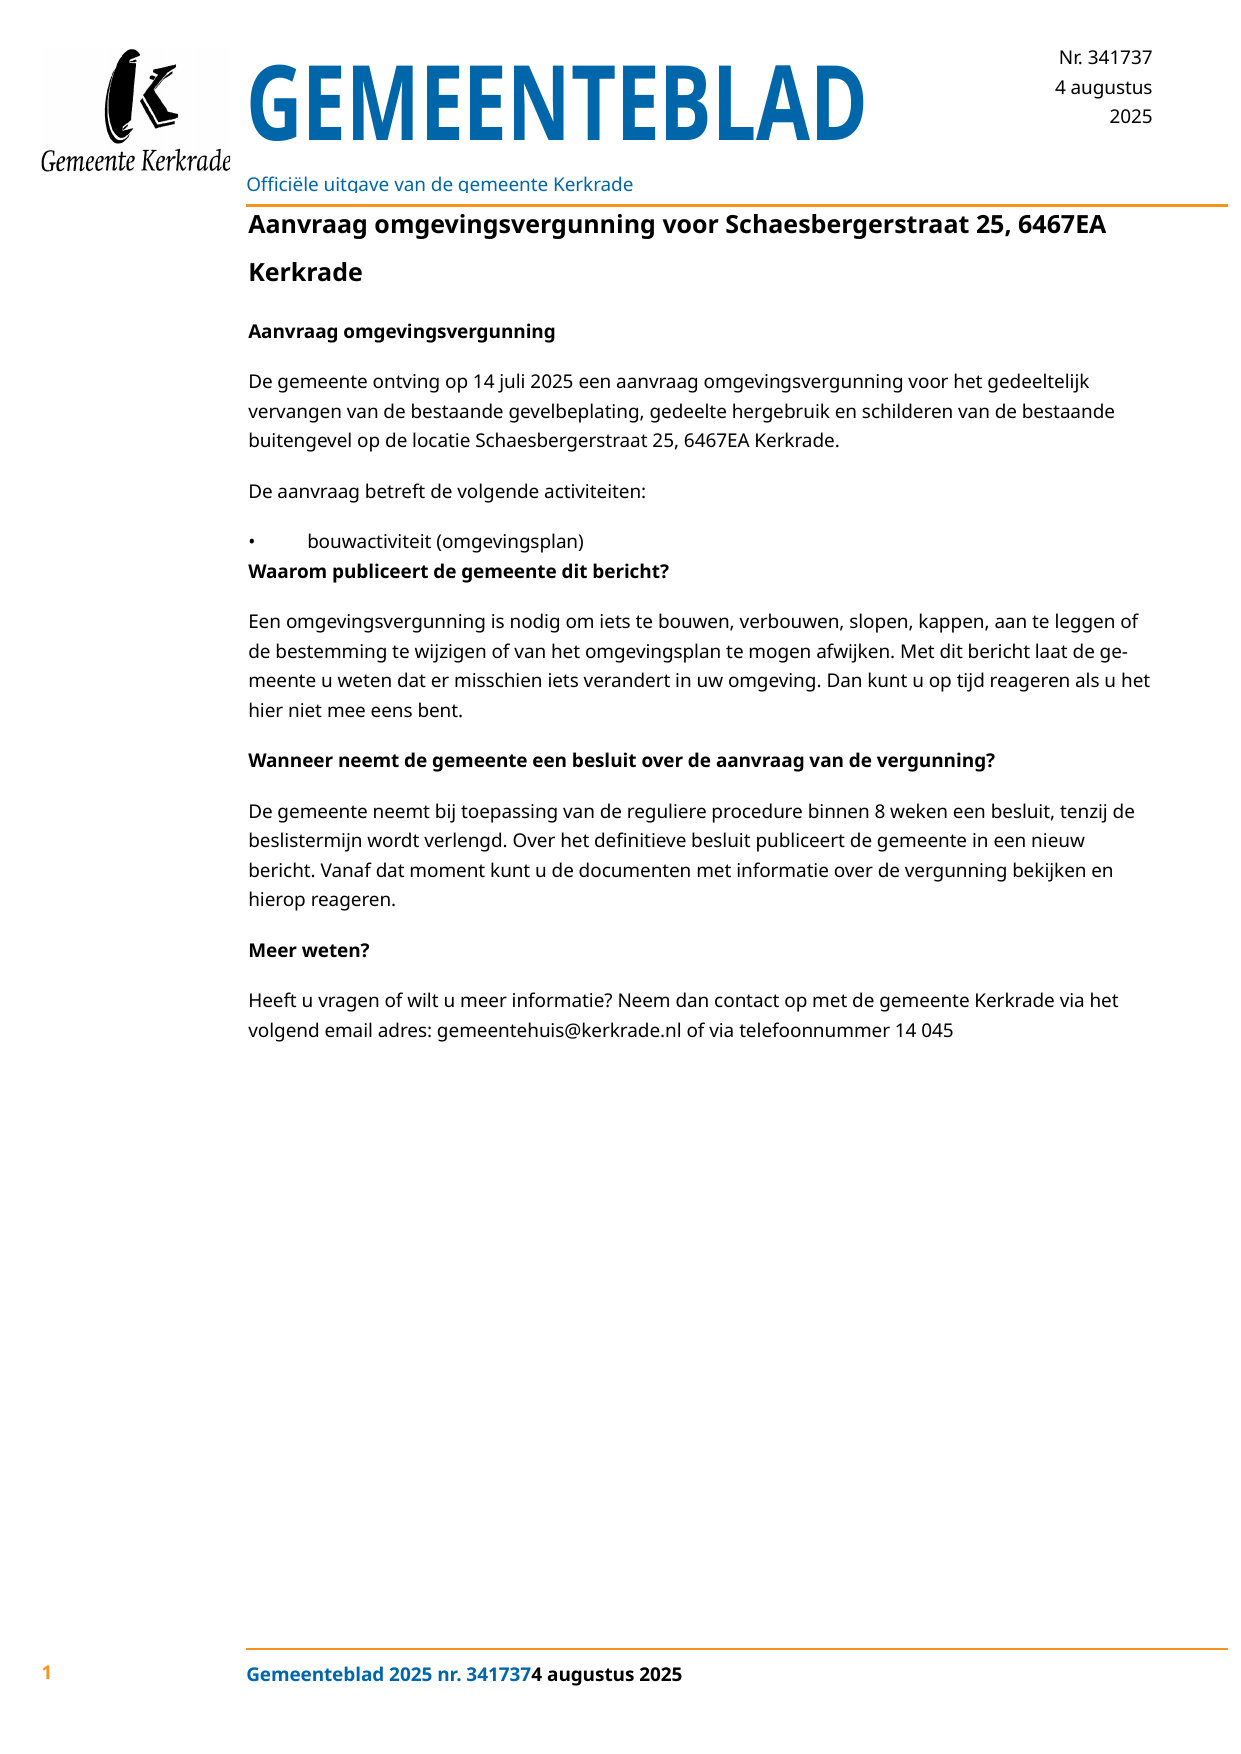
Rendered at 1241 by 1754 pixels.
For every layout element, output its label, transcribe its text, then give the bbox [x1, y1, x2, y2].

text Aanvraag omgevingsvergunning voor Schaesbergerstraat 25, 6467EA Kerkrade [248, 207, 1152, 288]
text Aanvraag omgevingsvergunning [248, 318, 1152, 344]
text Wanneer neemt de gemeente een besluit over de aanvraag van de vergunning? [248, 747, 1152, 773]
text Een omgevingsvergunning is nodig om iets te bouwen, verbouwen, slopen, kappen, aan te leggen of de bestemming te wijzigen of van het omgevingsplan te mogen afwijken. Met dit bericht laat de ge- meente u weten dat er misschien iets verandert in uw omgeving. Dan kunt u op tijd reageren als u het hier niet mee eens bent. [248, 608, 1152, 723]
text De aanvraag betreft de volgende activiteiten: [248, 478, 1152, 504]
text De gemeente ontving op 14 juli 2025 een aanvraag omgevingsvergunning voor het gedeeltelijk vervangen van de bestaande gevelbeplating, gedeelte hergebruik en schilderen van de bestaande buitengevel op de locatie Schaesbergerstraat 25, 6467EA Kerkrade. [248, 368, 1152, 453]
text Heeft u vragen of wilt u meer informatie? Neem dan contact op met de gemeente Kerkrade via het volgend email adres: gemeentehuis@kerkrade.nl of via telefoonnummer 14 045 [248, 987, 1152, 1043]
text Meer weten? [248, 937, 1152, 963]
picture [41, 47, 231, 172]
text De gemeente neemt bij toepassing van de reguliere procedure binnen 8 weken een besluit, tenzij de beslistermijn wordt verlengd. Over het definitieve besluit publiceert de gemeente in een nieuw bericht. Vanaf dat moment kunt u de documenten met informatie over de vergunning bekijken en hierop reageren. [248, 798, 1152, 912]
text Waarom publiceert de gemeente dit bericht? [248, 558, 1152, 584]
list bouwactiviteit (omgevingsplan) [248, 528, 1152, 554]
